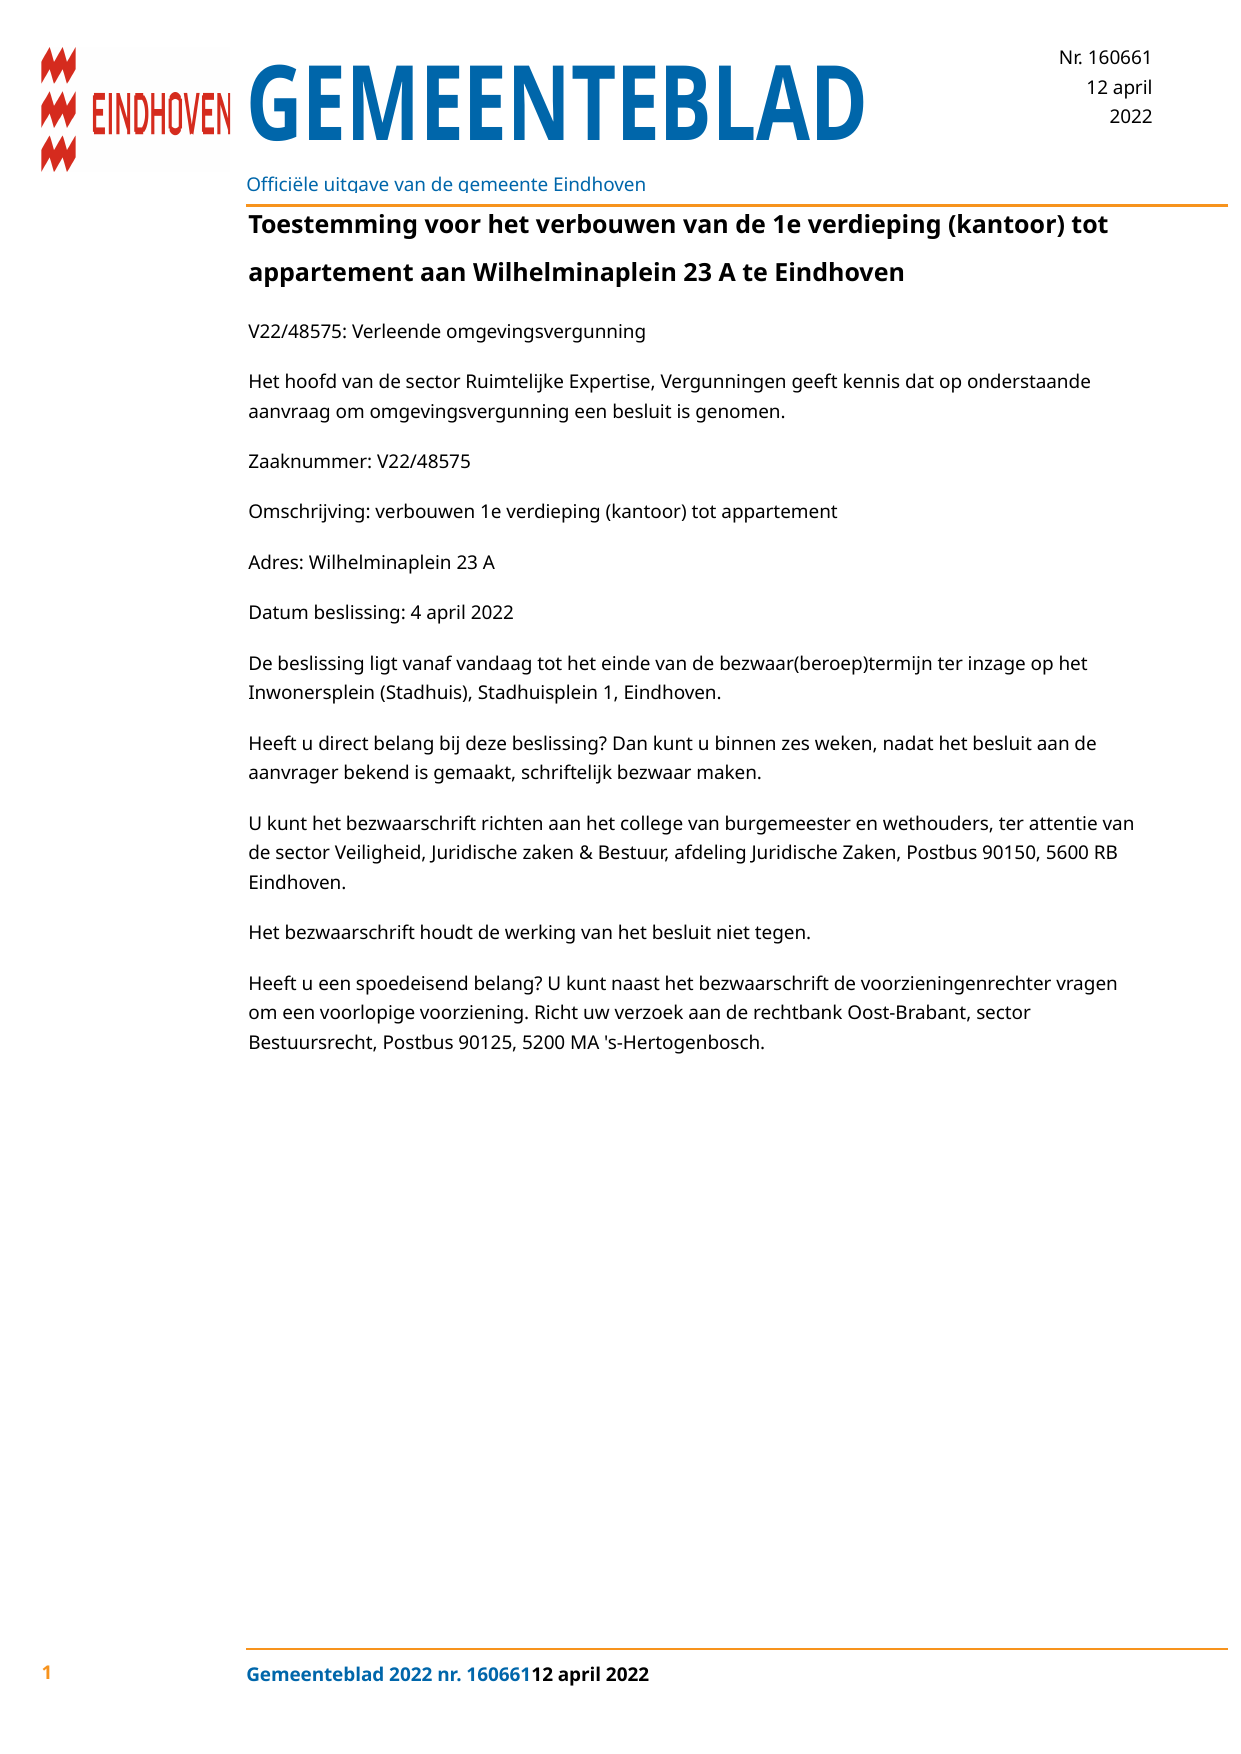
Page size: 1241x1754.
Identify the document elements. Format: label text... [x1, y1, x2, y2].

text Heeft u direct belang bij deze beslissing? Dan kunt u binnen zes weken, nadat het besluit aan de aanvrager bekend is gemaakt, schriftelijk bezwaar maken. [248, 730, 1152, 785]
text Het hoofd van de sector Ruimtelijke Expertise, Vergunningen geeft kennis dat op onderstaande aanvraag om omgevingsvergunning een besluit is genomen. [248, 368, 1152, 424]
picture [41, 47, 231, 172]
text Het bezwaarschrift houdt de werking van het besluit niet tegen. [248, 919, 1152, 945]
text Omschrijving: verbouwen 1e verdieping (kantoor) tot appartement [248, 499, 1152, 524]
text De beslissing ligt vanaf vandaag tot het einde van de bezwaar(beroep)termijn ter inzage op het Inwonersplein (Stadhuis), Stadhuisplein 1, Eindhoven. [248, 650, 1152, 705]
text Toestemming voor het verbouwen van de 1e verdieping (kantoor) tot appartement aan Wilhelminaplein 23 A te Eindhoven [248, 207, 1152, 288]
text Zaaknummer: V22/48575 [248, 448, 1152, 474]
text Heeft u een spoedeisend belang? U kunt naast het bezwaarschrift de voorzieningenrechter vragen om een voorlopige voorziening. Richt uw verzoek aan de rechtbank Oost-Brabant, sector Bestuursrecht, Postbus 90125, 5200 MA 's-Hertogenbosch. [248, 970, 1152, 1055]
text Adres: Wilhelminaplein 23 A [248, 549, 1152, 575]
text V22/48575: Verleende omgevingsvergunning [248, 318, 1152, 344]
text U kunt het bezwaarschrift richten aan het college van burgemeester en wethouders, ter attentie van de sector Veiligheid, Juridische zaken & Bestuur, afdeling Juridische Zaken, Postbus 90150, 5600 RB Eindhoven. [248, 810, 1152, 895]
text Datum beslissing: 4 april 2022 [248, 599, 1152, 625]
